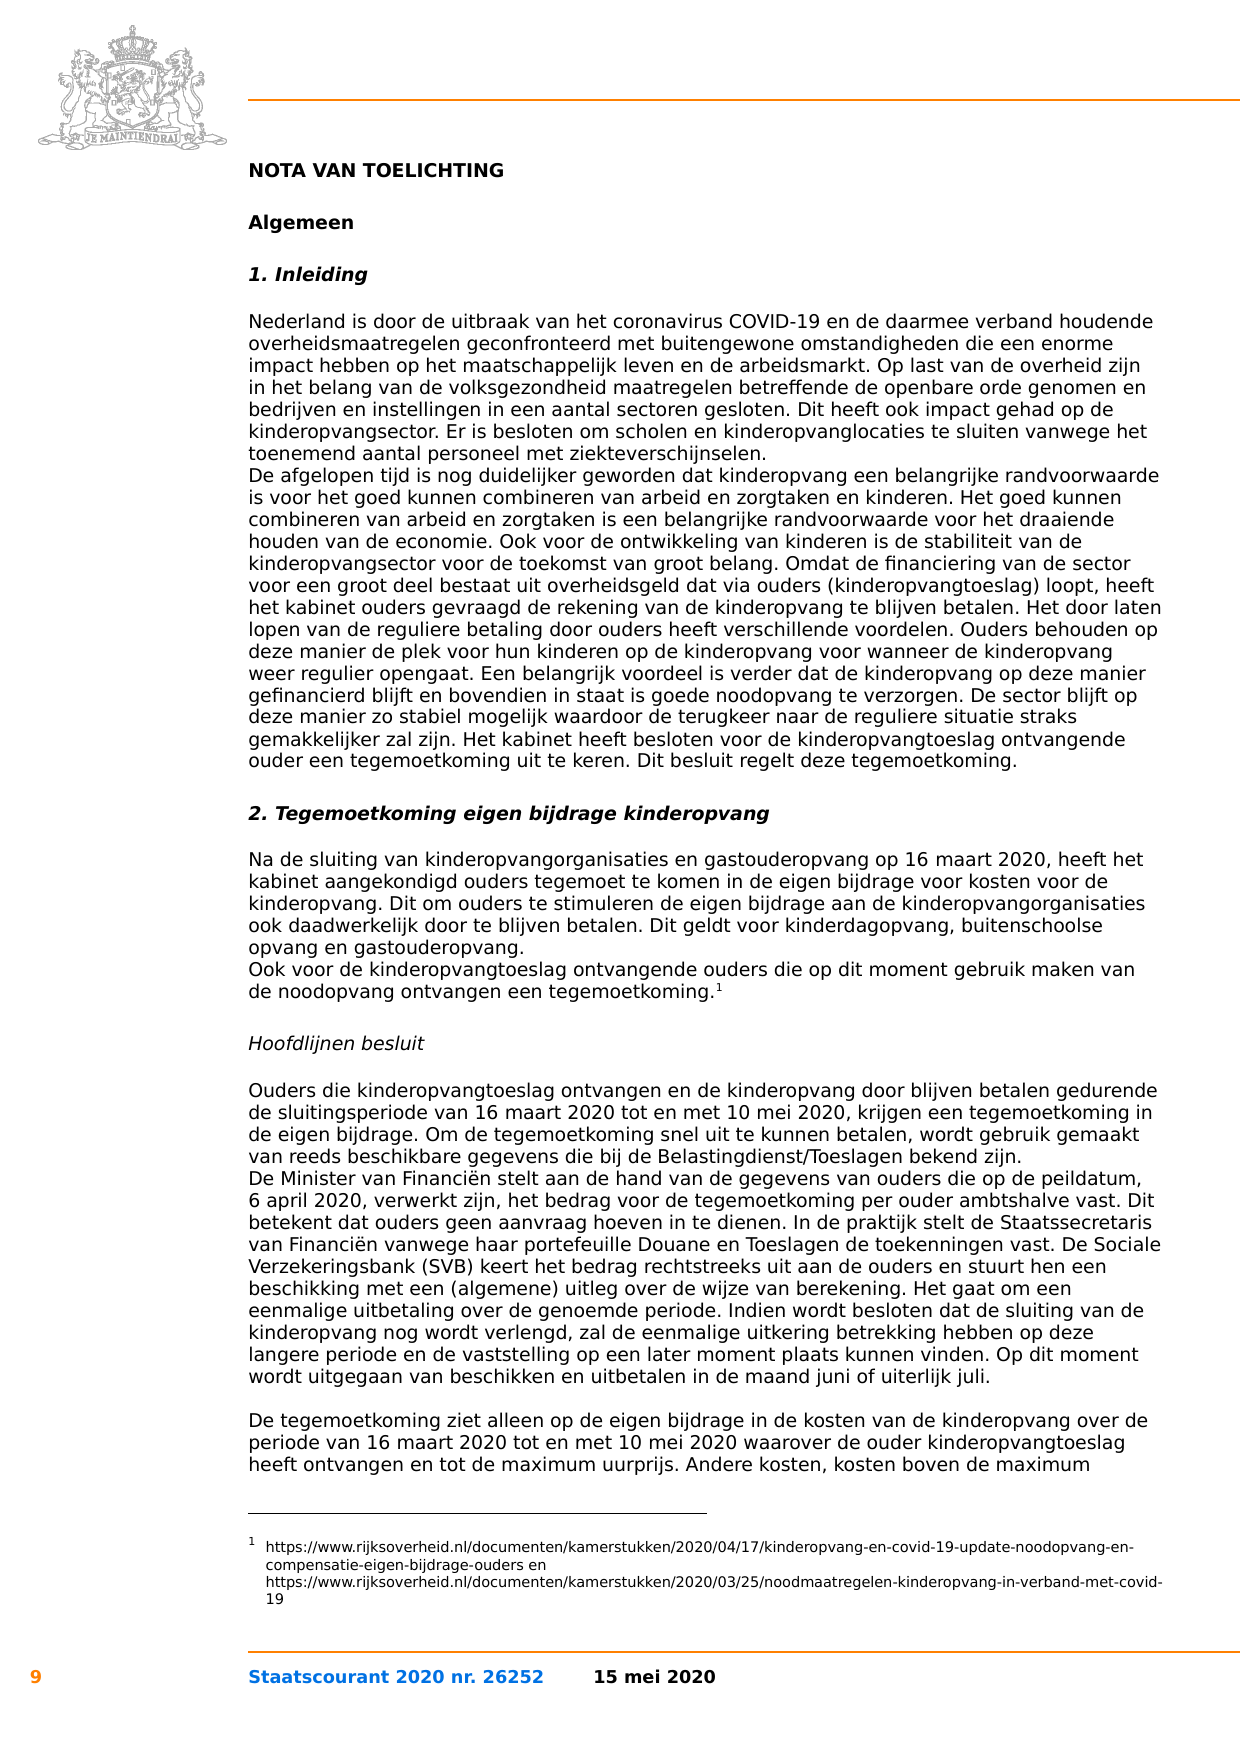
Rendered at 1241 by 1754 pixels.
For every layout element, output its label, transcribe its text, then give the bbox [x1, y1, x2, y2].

text Ook voor de kinderopvangtoeslag ontvangende ouders die op dit moment gebruik maken van de noodopvang ontvangen een tegemoetkoming. [248, 959, 1163, 1003]
text De tegemoetkoming ziet alleen op de eigen bijdrage in de kosten van de kinderopvang over de periode van 16 maart 2020 tot en met 10 mei 2020 waarover de ouder kinderopvangtoeslag heeft ontvangen en tot de maximum uurprijs. Andere kosten, kosten boven de maximum [248, 1410, 1163, 1476]
subtitle 1. Inleiding [248, 264, 1163, 286]
subtitle 2. Tegemoetkoming eigen bijdrage kinderopvang [248, 802, 1163, 824]
text De Minister van Financiën stelt aan de hand van de gegevens van ouders die op de peildatum, 6 april 2020, verwerkt zijn, het bedrag voor de tegemoetkoming per ouder ambtshalve vast. Dit betekent dat ouders geen aanvraag hoeven in te dienen. In de praktijk stelt de Staatssecretaris van Financiën vanwege haar portefeuille Douane en Toeslagen de toekenningen vast. De Sociale Verzekeringsbank (SVB) keert het bedrag rechtstreeks uit aan de ouders en stuurt hen een beschikking met een (algemene) uitleg over de wijze van berekening. Het gaat om een eenmalige uitbetaling over de genoemde periode. Indien wordt besloten dat de sluiting van de kinderopvang nog wordt verlengd, zal de eenmalige uitkering betrekking hebben op deze langere periode en de vaststelling op een later moment plaats kunnen vinden. Op dit moment wordt uitgegaan van beschikken en uitbetalen in de maand juni of uiterlijk juli. [248, 1168, 1163, 1388]
subtitle Algemeen [248, 212, 1163, 234]
subtitle Hoofdlijnen besluit [248, 1033, 1163, 1055]
text https://www.rijksoverheid.nl/documenten/kamerstukken/2020/04/17/kinderopvang-en-covid-19-update-noodopvang-en-compensatie-eigen-bijdrage-ouders en https://www.rijksoverheid.nl/documenten/kamerstukken/2020/03/25/noodmaatregelen-kinderopvang-in-verband-met-covid-19 [248, 1535, 1163, 1608]
subtitle NOTA VAN TOELICHTING [248, 160, 1163, 182]
picture [38, 25, 227, 150]
text Na de sluiting van kinderopvangorganisaties en gastouderopvang op 16 maart 2020, heeft het kabinet aangekondigd ouders tegemoet te komen in de eigen bijdrage voor kosten voor de kinderopvang. Dit om ouders te stimuleren de eigen bijdrage aan de kinderopvangorganisaties ook daadwerkelijk door te blijven betalen. Dit geldt voor kinderdagopvang, buitenschoolse opvang en gastouderopvang. [248, 849, 1163, 959]
text Nederland is door de uitbraak van het coronavirus COVID-19 en de daarmee verband houdende overheidsmaatregelen geconfronteerd met buitengewone omstandigheden die een enorme impact hebben op het maatschappelijk leven en de arbeidsmarkt. Op last van de overheid zijn in het belang van de volksgezondheid maatregelen betreffende de openbare orde genomen en bedrijven en instellingen in een aantal sectoren gesloten. Dit heeft ook impact gehad op de kinderopvangsector. Er is besloten om scholen en kinderopvanglocaties te sluiten vanwege het toenemend aantal personeel met ziekteverschijnselen. [248, 311, 1163, 465]
text Ouders die kinderopvangtoeslag ontvangen en de kinderopvang door blijven betalen gedurende de sluitingsperiode van 16 maart 2020 tot en met 10 mei 2020, krijgen een tegemoetkoming in de eigen bijdrage. Om de tegemoetkoming snel uit te kunnen betalen, wordt gebruik gemaakt van reeds beschikbare gegevens die bij de Belastingdienst/Toeslagen bekend zijn. [248, 1080, 1163, 1168]
text De afgelopen tijd is nog duidelijker geworden dat kinderopvang een belangrijke randvoorwaarde is voor het goed kunnen combineren van arbeid en zorgtaken en kinderen. Het goed kunnen combineren van arbeid en zorgtaken is een belangrijke randvoorwaarde voor het draaiende houden van de economie. Ook voor de ontwikkeling van kinderen is de stabiliteit van de kinderopvangsector voor de toekomst van groot belang. Omdat de financiering van de sector voor een groot deel bestaat uit overheidsgeld dat via ouders (kinderopvangtoeslag) loopt, heeft het kabinet ouders gevraagd de rekening van de kinderopvang te blijven betalen. Het door laten lopen van de reguliere betaling door ouders heeft verschillende voordelen. Ouders behouden op deze manier de plek voor hun kinderen op de kinderopvang voor wanneer de kinderopvang weer regulier opengaat. Een belangrijk voordeel is verder dat de kinderopvang op deze manier gefinancierd blijft en bovendien in staat is goede noodopvang te verzorgen. De sector blijft op deze manier zo stabiel mogelijk waardoor de terugkeer naar de reguliere situatie straks gemakkelijker zal zijn. Het kabinet heeft besloten voor de kinderopvangtoeslag ontvangende ouder een tegemoetkoming uit te keren. Dit besluit regelt deze tegemoetkoming. [248, 465, 1163, 772]
